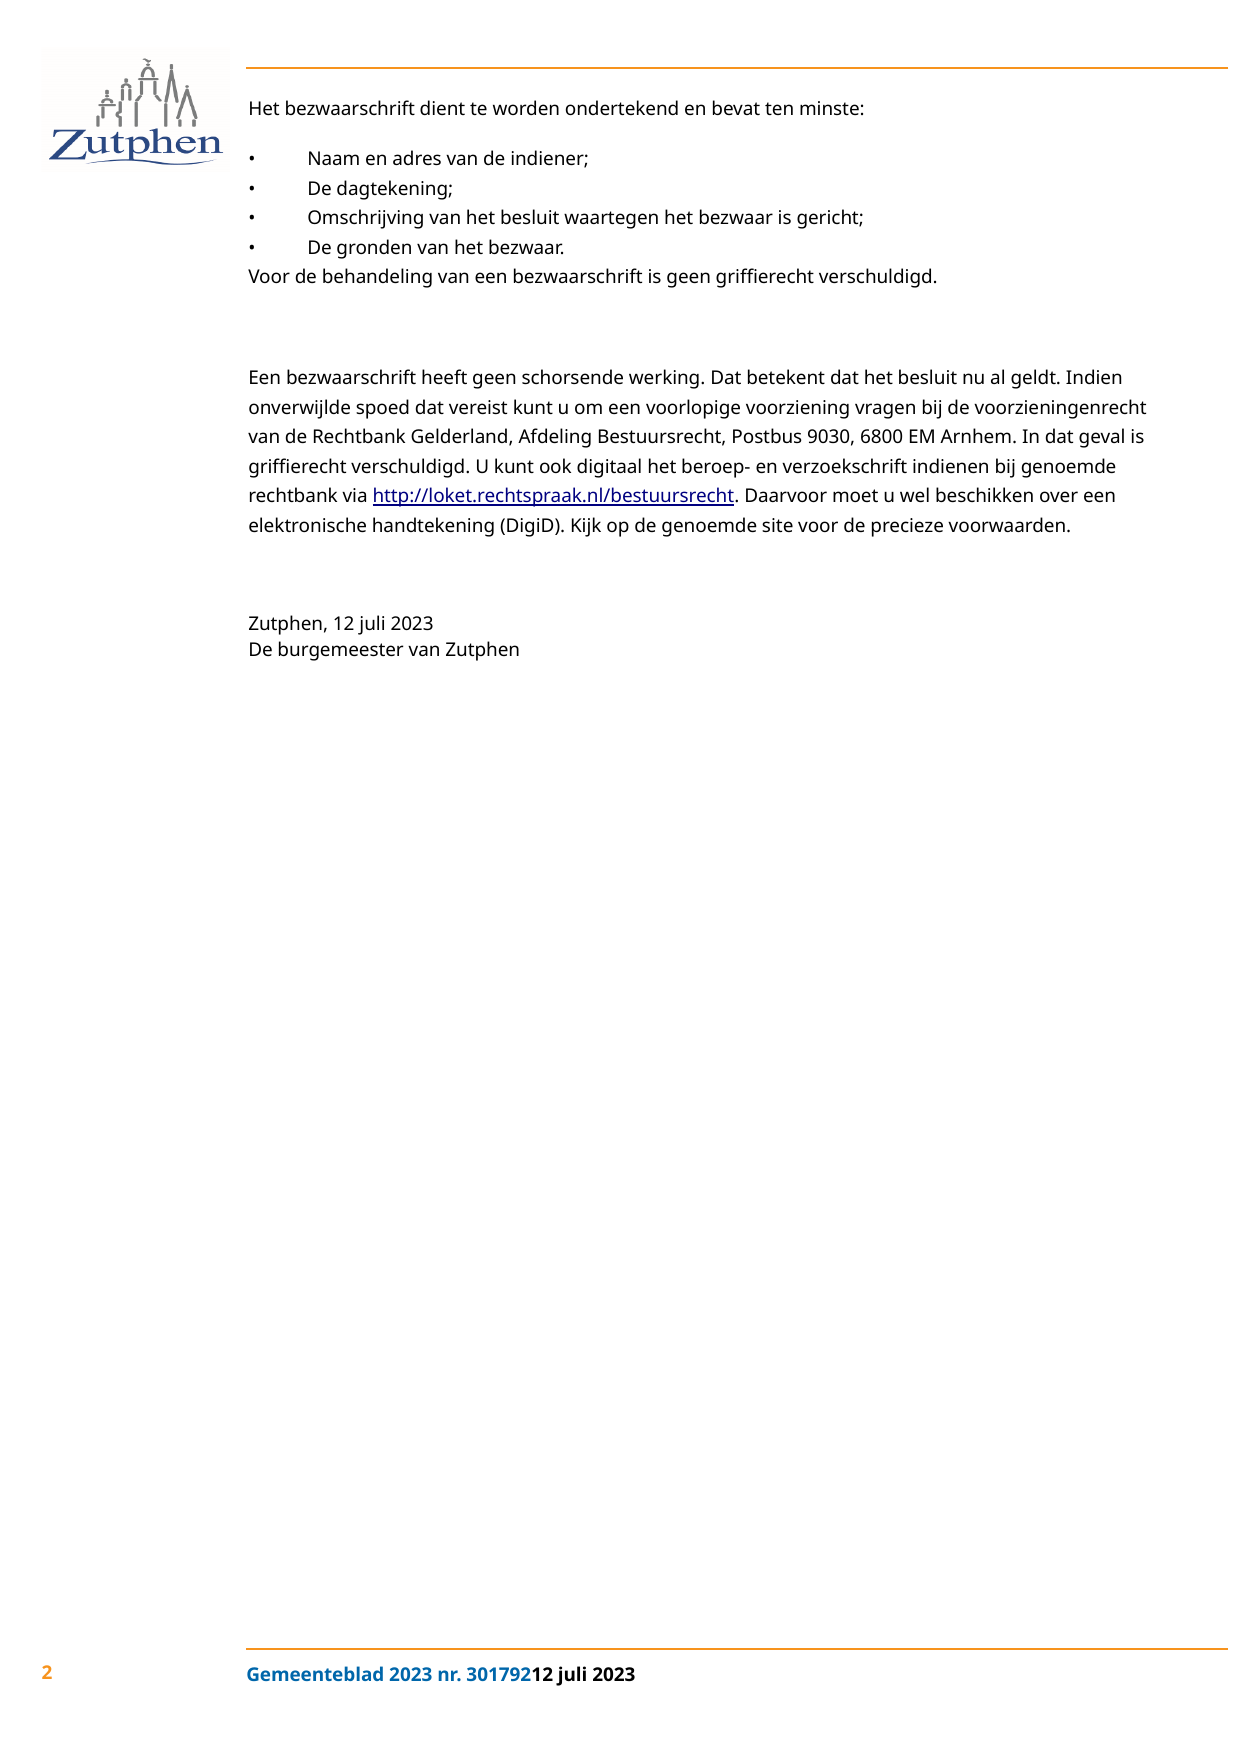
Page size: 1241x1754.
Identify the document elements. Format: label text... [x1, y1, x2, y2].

list Naam en adres van de indiener; [248, 145, 1152, 171]
text Zutphen, 12 juli 2023 [248, 611, 1152, 636]
text Voor de behandeling van een bezwaarschrift is geen griffierecht verschuldigd. [248, 263, 1152, 289]
text De burgemeester van Zutphen [248, 636, 1152, 662]
text Het bezwaarschrift dient te worden ondertekend en bevat ten minste: [248, 95, 1152, 121]
list Omschrijving van het besluit waartegen het bezwaar is gericht; [248, 204, 1152, 230]
list De gronden van het bezwaar. [248, 234, 1152, 260]
text Een bezwaarschrift heeft geen schorsende werking. Dat betekent dat het besluit nu al geldt. Indien onverwijlde spoed dat vereist kunt u om een voorlopige voorziening vragen bij de voorzieningenrecht van de Rechtbank Gelderland, Afdeling Bestuursrecht, Postbus 9030, 6800 EM Arnhem. In dat geval is griffierecht verschuldigd. U kunt ook digitaal het beroep- en verzoekschrift indienen bij genoemde rechtbank via http://loket.rechtspraak.nl/bestuursrecht. Daarvoor moet u wel beschikken over een elektronische handtekening (DigiD). Kijk op de genoemde site voor de precieze voorwaarden. [248, 364, 1152, 538]
picture [41, 47, 231, 172]
list De dagtekening; [248, 175, 1152, 201]
